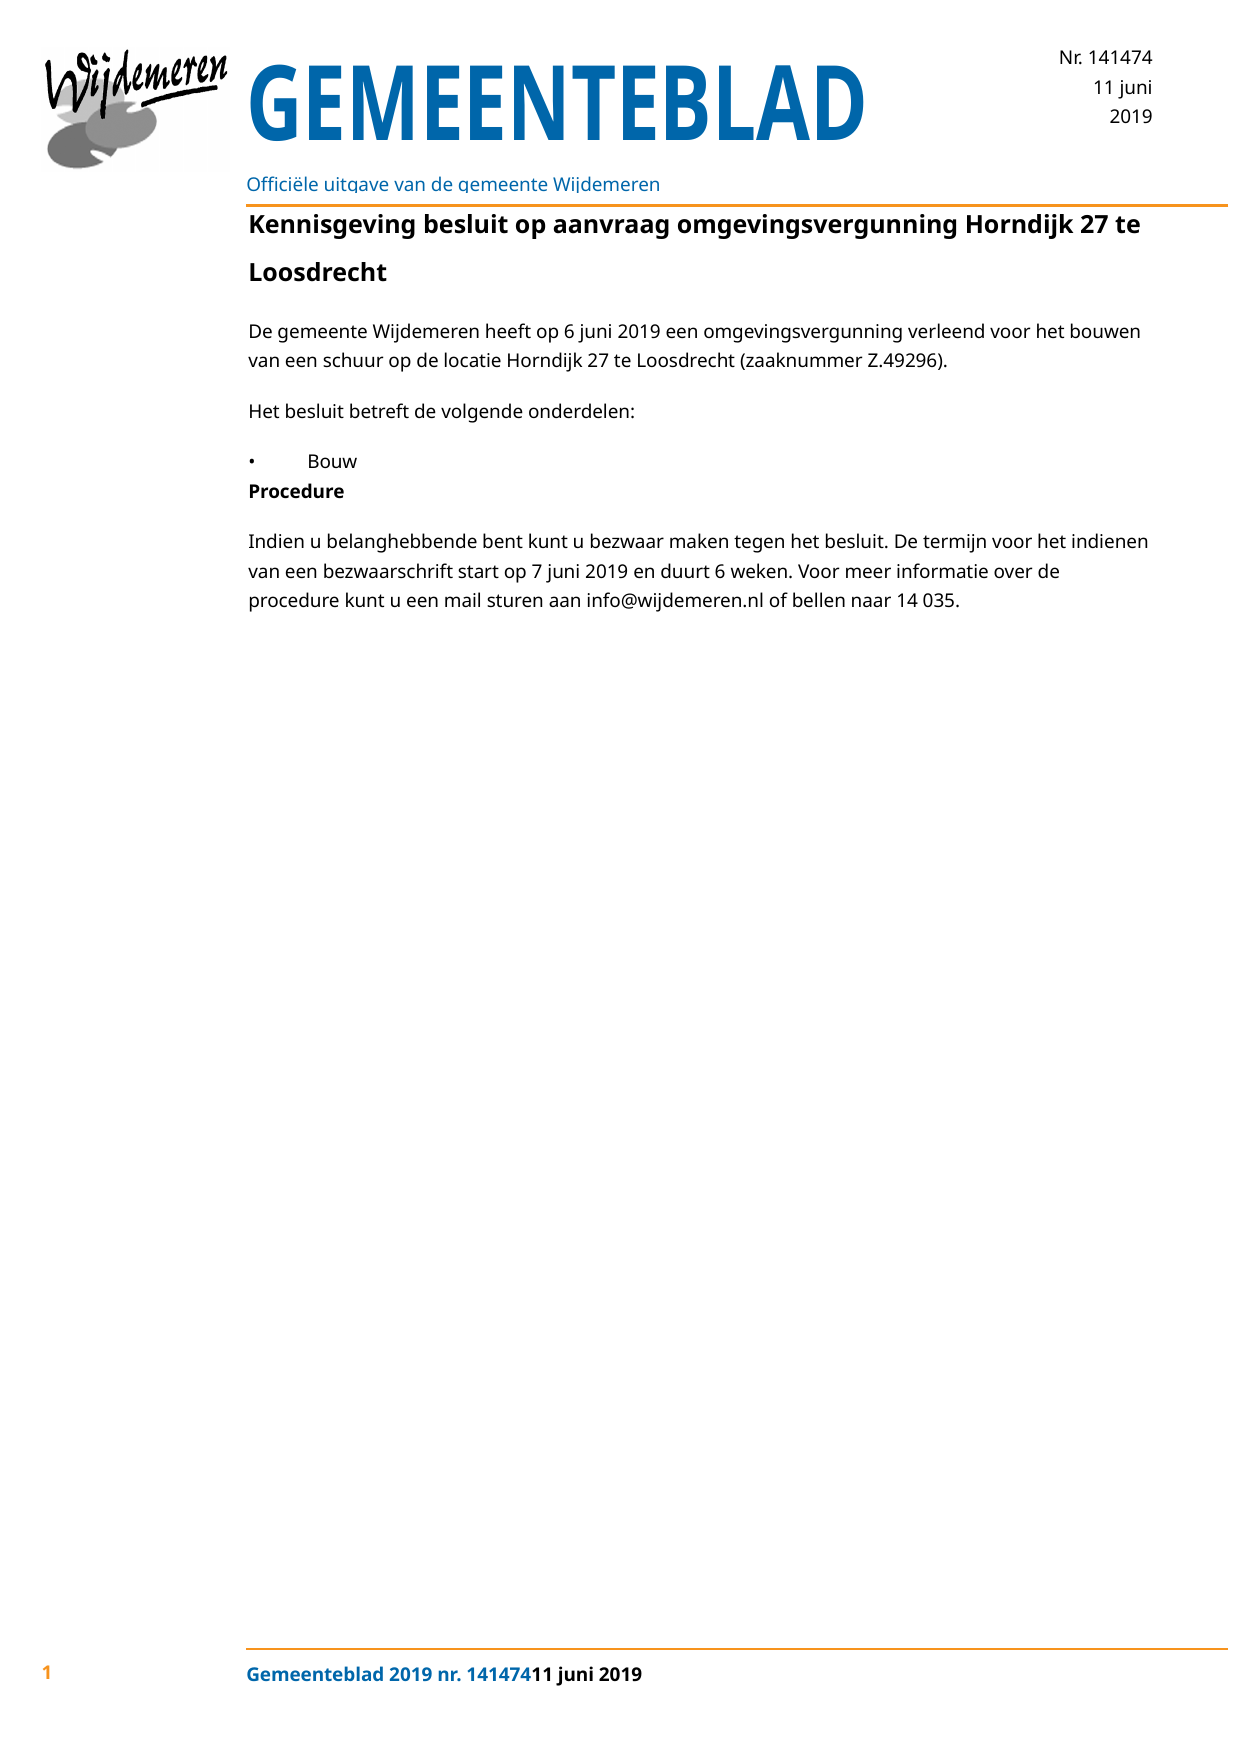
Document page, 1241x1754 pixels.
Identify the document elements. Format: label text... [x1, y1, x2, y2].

list Bouw [248, 448, 1152, 474]
text Kennisgeving besluit op aanvraag omgevingsvergunning Horndijk 27 te Loosdrecht [248, 207, 1152, 288]
text Procedure [248, 478, 1152, 504]
picture [41, 47, 231, 172]
text Indien u belanghebbende bent kunt u bezwaar maken tegen het besluit. De termijn voor het indienen van een bezwaarschrift start op 7 juni 2019 en duurt 6 weken. Voor meer informatie over de procedure kunt u een mail sturen aan info@wijdemeren.nl of bellen naar 14 035. [248, 528, 1152, 613]
text De gemeente Wijdemeren heeft op 6 juni 2019 een omgevingsvergunning verleend voor het bouwen van een schuur op de locatie Horndijk 27 te Loosdrecht (zaaknummer Z.49296). [248, 318, 1152, 373]
text Het besluit betreft de volgende onderdelen: [248, 398, 1152, 424]
